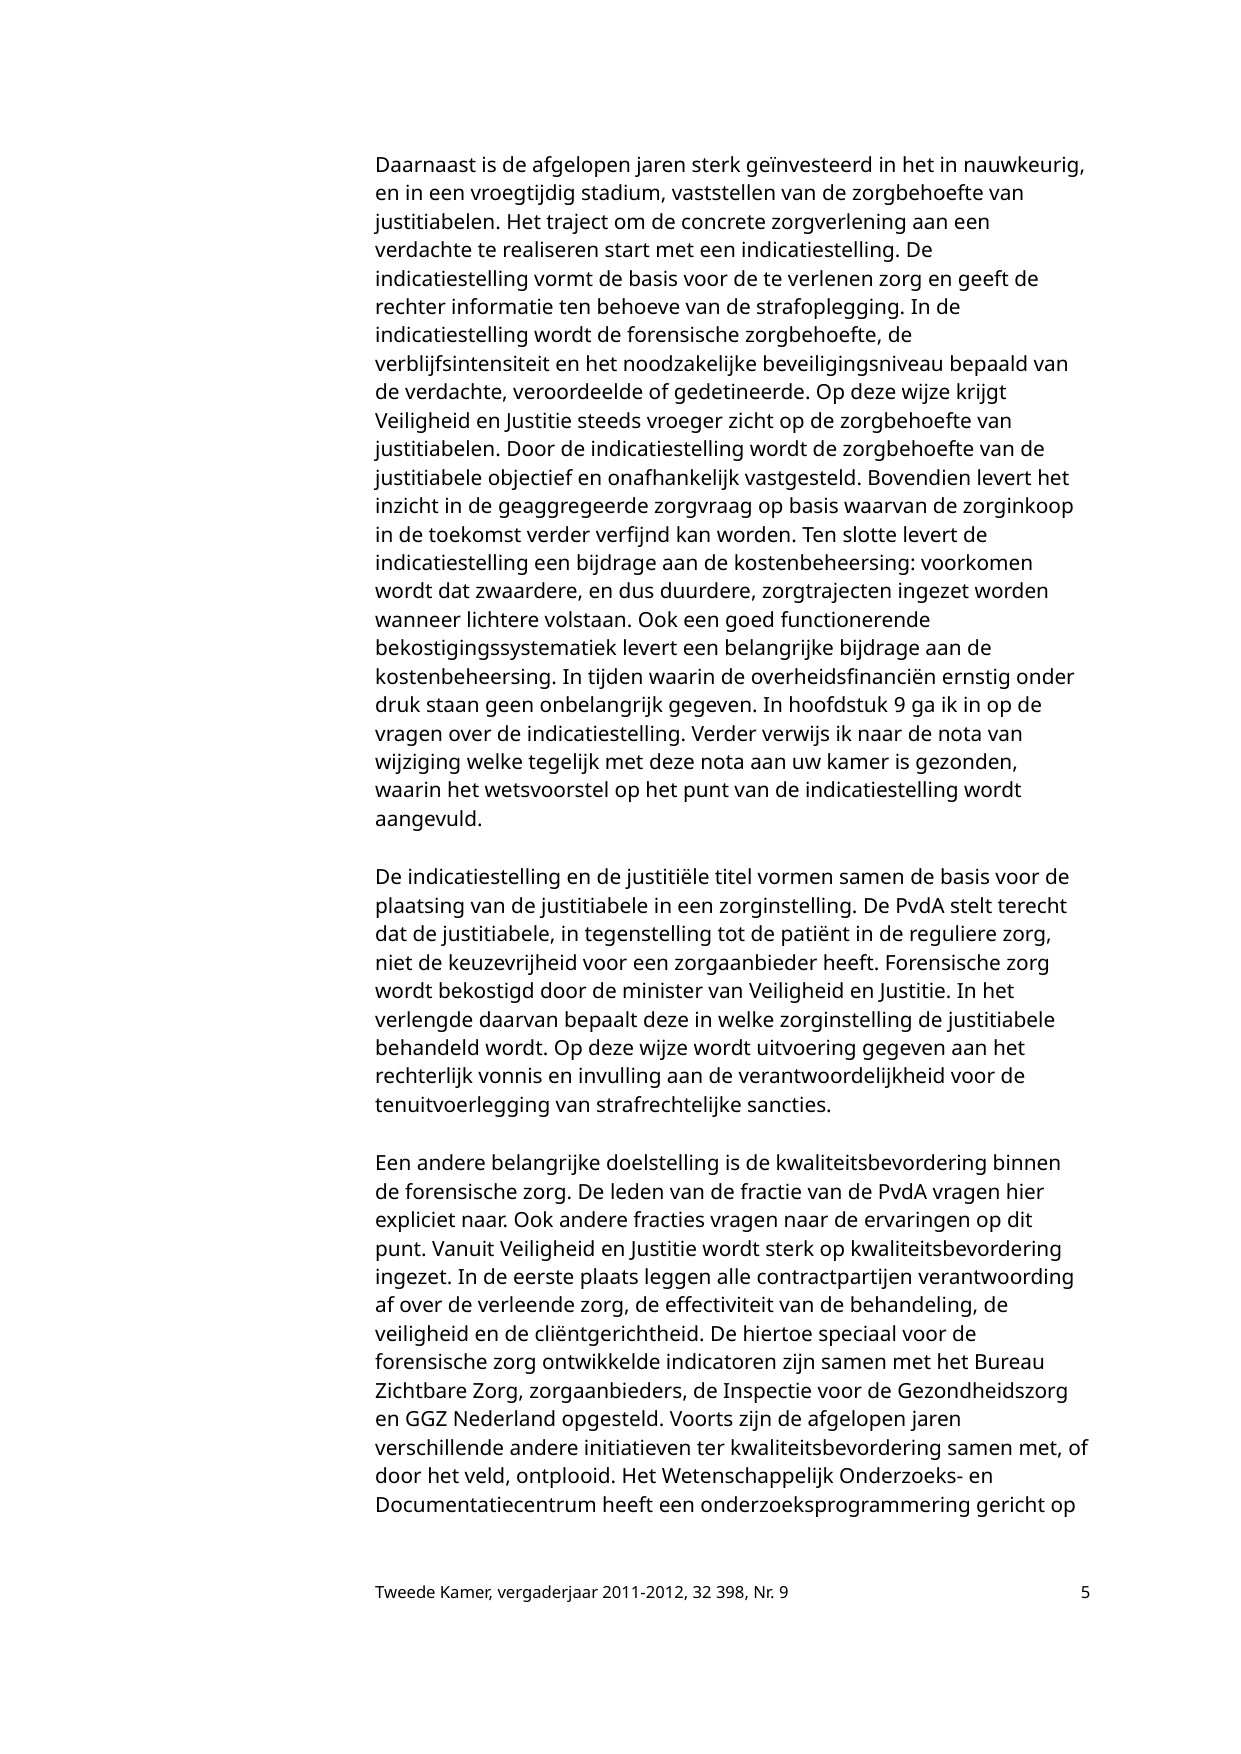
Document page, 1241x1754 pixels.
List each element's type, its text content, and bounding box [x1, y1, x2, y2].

text De indicatiestelling en de justitiële titel vormen samen de basis voor de plaatsing van de justitiabele in een zorginstelling. De PvdA stelt terecht dat de justitiabele, in tegenstelling tot de patiënt in de reguliere zorg, niet de keuzevrijheid voor een zorgaanbieder heeft. Forensische zorg wordt bekostigd door de minister van Veiligheid en Justitie. In het verlengde daarvan bepaalt deze in welke zorginstelling de justitiabele behandeld wordt. Op deze wijze wordt uitvoering gegeven aan het rechterlijk vonnis en invulling aan de verantwoordelijkheid voor de tenuitvoerlegging van strafrechtelijke sancties. [375, 862, 1090, 1118]
text Een andere belangrijke doelstelling is de kwaliteitsbevordering binnen de forensische zorg. De leden van de fractie van de PvdA vragen hier expliciet naar. Ook andere fracties vragen naar de ervaringen op dit punt. Vanuit Veiligheid en Justitie wordt sterk op kwaliteitsbevordering ingezet. In de eerste plaats leggen alle contractpartijen verantwoording af over de verleende zorg, de effectiviteit van de behandeling, de veiligheid en de cliëntgerichtheid. De hiertoe speciaal voor de forensische zorg ontwikkelde indicatoren zijn samen met het Bureau Zichtbare Zorg, zorgaanbieders, de Inspectie voor de Gezondheidszorg en GGZ Nederland opgesteld. Voorts zijn de afgelopen jaren verschillende andere initiatieven ter kwaliteitsbevordering samen met, of door het veld, ontplooid. Het Wetenschappelijk Onderzoeks- en Documentatiecentrum heeft een onderzoeksprogrammering gericht op [375, 1148, 1090, 1518]
text Daarnaast is de afgelopen jaren sterk geïnvesteerd in het in nauwkeurig, en in een vroegtijdig stadium, vaststellen van de zorgbehoefte van justitiabelen. Het traject om de concrete zorgverlening aan een verdachte te realiseren start met een indicatiestelling. De indicatiestelling vormt de basis voor de te verlenen zorg en geeft de rechter informatie ten behoeve van de strafoplegging. In de indicatiestelling wordt de forensische zorgbehoefte, de verblijfsintensiteit en het noodzakelijke beveiligingsniveau bepaald van de verdachte, veroordeelde of gedetineerde. Op deze wijze krijgt Veiligheid en Justitie steeds vroeger zicht op de zorgbehoefte van justitiabelen. Door de indicatiestelling wordt de zorgbehoefte van de justitiabele objectief en onafhankelijk vastgesteld. Bovendien levert het inzicht in de geaggregeerde zorgvraag op basis waarvan de zorginkoop in de toekomst verder verfijnd kan worden. Ten slotte levert de indicatiestelling een bijdrage aan de kostenbeheersing: voorkomen wordt dat zwaardere, en dus duurdere, zorgtrajecten ingezet worden wanneer lichtere volstaan. Ook een goed functionerende bekostigingssystematiek levert een belangrijke bijdrage aan de kostenbeheersing. In tijden waarin de overheidsfinanciën ernstig onder druk staan geen onbelangrijk gegeven. In hoofdstuk 9 ga ik in op de vragen over de indicatiestelling. Verder verwijs ik naar de nota van wijziging welke tegelijk met deze nota aan uw kamer is gezonden, waarin het wetsvoorstel op het punt van de indicatiestelling wordt aangevuld. [375, 150, 1090, 832]
